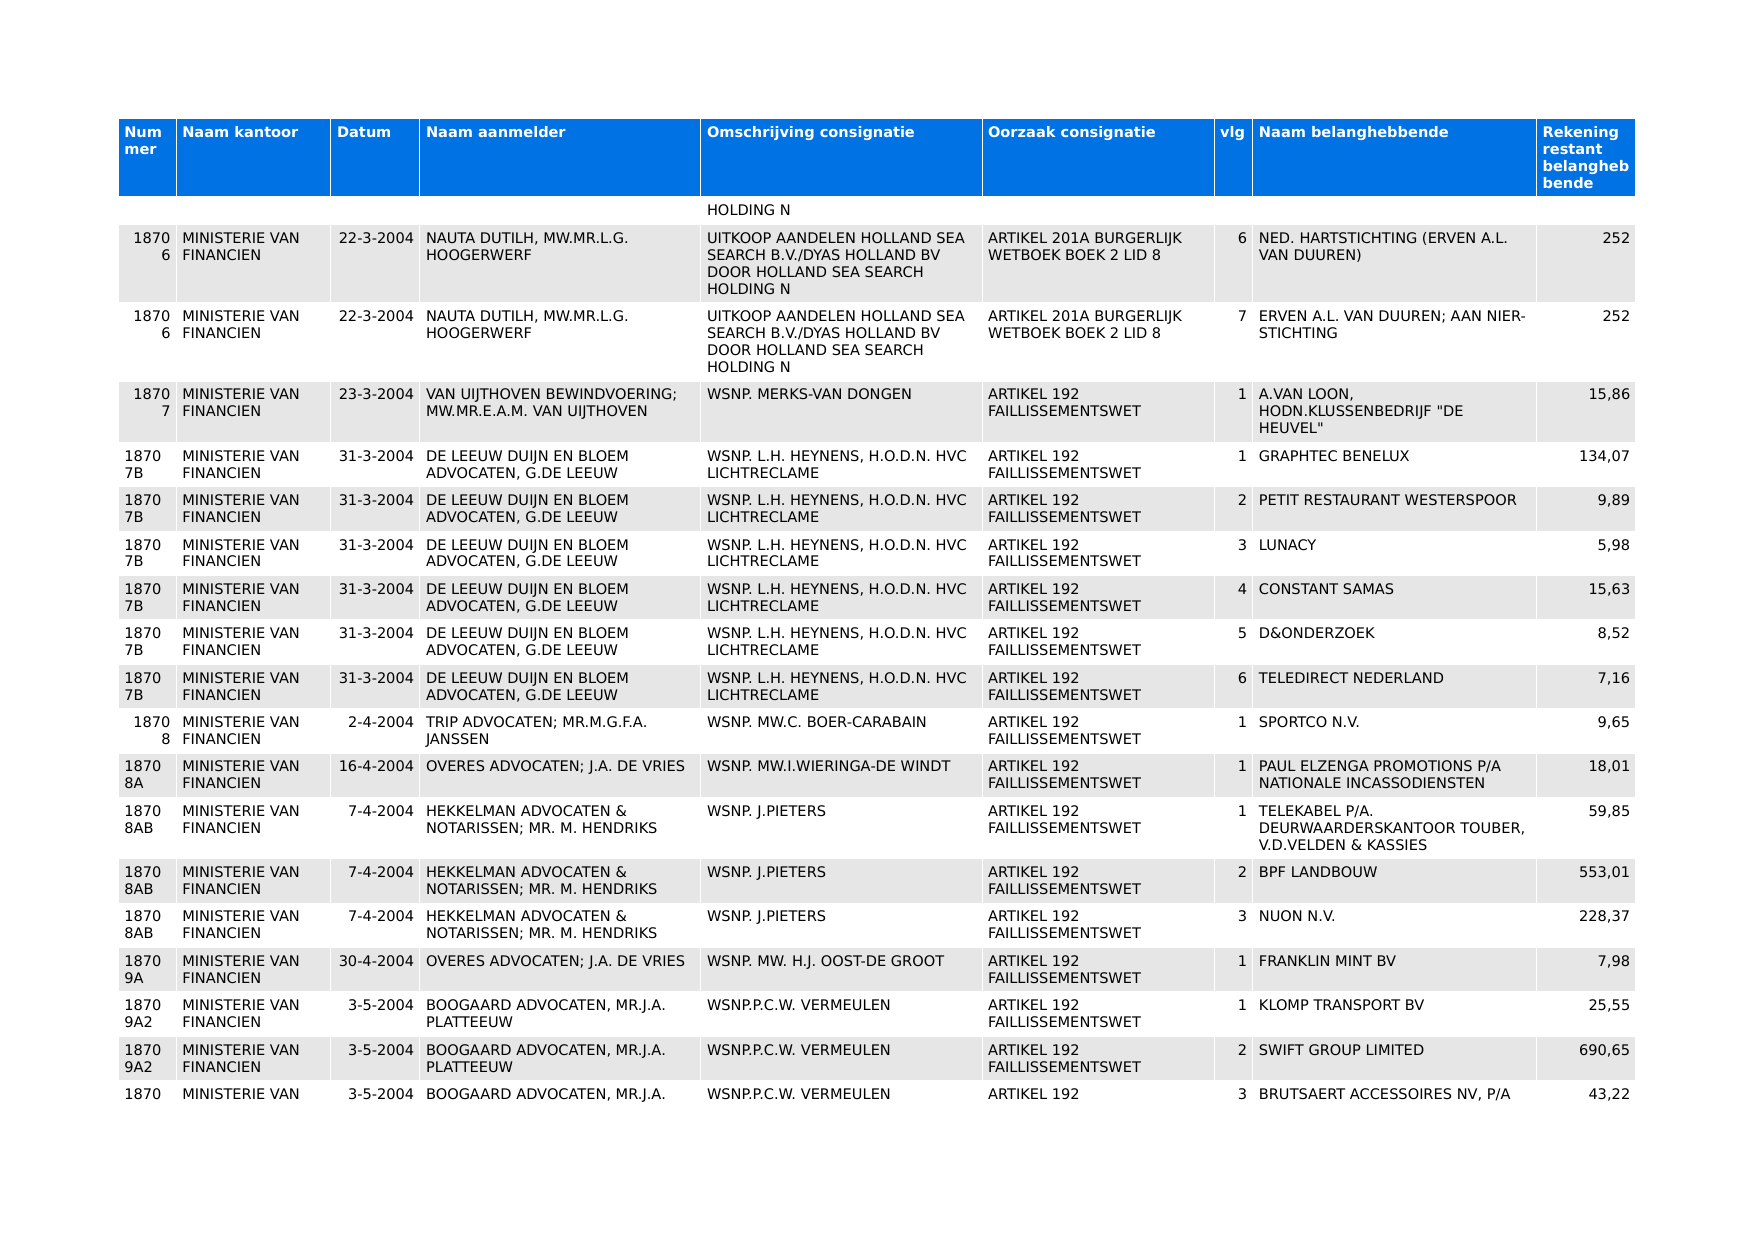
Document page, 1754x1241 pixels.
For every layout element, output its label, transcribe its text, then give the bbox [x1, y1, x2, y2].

table_cell [331, 198, 419, 224]
table_cell SWIFT GROUP LIMITED [1253, 1037, 1536, 1080]
table_cell 228,37 [1537, 904, 1635, 947]
table_cell [177, 198, 330, 224]
table_cell 9,89 [1537, 487, 1635, 531]
table_cell WSNP. MW.I.WIERINGA-DE WINDT [701, 754, 982, 797]
table_cell 18706 [119, 225, 176, 302]
table_cell DE LEEUW DUIJN EN BLOEM ADVOCATEN, G.DE LEEUW [420, 532, 700, 575]
table_cell [119, 198, 176, 224]
table_cell MINISTERIE VAN FINANCIEN [177, 487, 330, 531]
table_cell 3 [1215, 904, 1252, 947]
table_cell 18,01 [1537, 754, 1635, 797]
table_cell 690,65 [1537, 1037, 1635, 1080]
table_cell TRIP ADVOCATEN; MR.M.G.F.A. JANSSEN [420, 709, 700, 752]
table_cell BOOGAARD ADVOCATEN, MR.J.A. PLATTEEUW [420, 1037, 700, 1080]
table_cell [1215, 198, 1252, 224]
table_cell DE LEEUW DUIJN EN BLOEM ADVOCATEN, G.DE LEEUW [420, 443, 700, 486]
table_cell 2 [1215, 859, 1252, 903]
table_cell 3-5-2004 [331, 1081, 419, 1107]
table_cell 31-3-2004 [331, 665, 419, 708]
table_cell WSNP.P.C.W. VERMEULEN [701, 1037, 982, 1080]
table_cell 15,63 [1537, 576, 1635, 619]
table_cell NAUTA DUTILH, MW.MR.L.G. HOOGERWERF [420, 225, 700, 302]
table_cell WSNP. J.PIETERS [701, 859, 982, 903]
table_cell MINISTERIE VAN FINANCIEN [177, 904, 330, 947]
table_cell DE LEEUW DUIJN EN BLOEM ADVOCATEN, G.DE LEEUW [420, 620, 700, 664]
table_cell 18707B [119, 443, 176, 486]
table_cell ARTIKEL 201A BURGERLIJK WETBOEK BOEK 2 LID 8 [983, 303, 1214, 381]
table_header Omschrijving consignatie [701, 119, 982, 196]
table_cell [1537, 198, 1635, 224]
table_cell ARTIKEL 192 FAILLISSEMENTSWET [983, 798, 1214, 858]
table_cell 5 [1215, 620, 1252, 664]
table_cell [1253, 198, 1536, 224]
table_cell [983, 198, 1214, 224]
table_cell LUNACY [1253, 532, 1536, 575]
table_cell 9,65 [1537, 709, 1635, 752]
table_cell 22-3-2004 [331, 225, 419, 302]
table_cell 1 [1215, 754, 1252, 797]
table_cell 18707B [119, 532, 176, 575]
table_cell ARTIKEL 192 FAILLISSEMENTSWET [983, 1037, 1214, 1080]
table_cell 43,22 [1537, 1081, 1635, 1107]
table_cell 1 [1215, 709, 1252, 752]
table_cell 1 [1215, 382, 1252, 442]
table_cell 18708AB [119, 859, 176, 903]
table_cell 3 [1215, 1081, 1252, 1107]
table_cell 1 [1215, 798, 1252, 858]
table_cell WSNP. L.H. HEYNENS, H.O.D.N. HVC LICHTRECLAME [701, 443, 982, 486]
table_cell OVERES ADVOCATEN; J.A. DE VRIES [420, 948, 700, 991]
table_cell MINISTERIE VAN FINANCIEN [177, 532, 330, 575]
table_cell SPORTCO N.V. [1253, 709, 1536, 752]
table_cell ARTIKEL 201A BURGERLIJK WETBOEK BOEK 2 LID 8 [983, 225, 1214, 302]
table_cell BOOGAARD ADVOCATEN, MR.J.A. [420, 1081, 700, 1107]
table_cell 1 [1215, 443, 1252, 486]
table_cell 3 [1215, 532, 1252, 575]
table_cell GRAPHTEC BENELUX [1253, 443, 1536, 486]
table_cell 30-4-2004 [331, 948, 419, 991]
table_cell 1 [1215, 948, 1252, 991]
table_cell WSNP. L.H. HEYNENS, H.O.D.N. HVC LICHTRECLAME [701, 532, 982, 575]
table_cell ARTIKEL 192 FAILLISSEMENTSWET [983, 532, 1214, 575]
table_cell 18707B [119, 665, 176, 708]
table_cell WSNP. J.PIETERS [701, 904, 982, 947]
table_header Datum [331, 119, 419, 196]
table_cell ERVEN A.L. VAN DUUREN; AAN NIER-STICHTING [1253, 303, 1536, 381]
table_header Naam aanmelder [420, 119, 700, 196]
table_cell 18709A2 [119, 1037, 176, 1080]
table_cell 7,16 [1537, 665, 1635, 708]
table_cell MINISTERIE VAN [177, 1081, 330, 1107]
table_cell CONSTANT SAMAS [1253, 576, 1536, 619]
table_cell ARTIKEL 192 FAILLISSEMENTSWET [983, 709, 1214, 752]
table_cell 18707B [119, 620, 176, 664]
table_cell ARTIKEL 192 [983, 1081, 1214, 1107]
table_cell DE LEEUW DUIJN EN BLOEM ADVOCATEN, G.DE LEEUW [420, 665, 700, 708]
table_cell ARTIKEL 192 FAILLISSEMENTSWET [983, 665, 1214, 708]
table_cell 18707 [119, 382, 176, 442]
table_header Naam belanghebbende [1253, 119, 1536, 196]
table_cell 7,98 [1537, 948, 1635, 991]
table_cell TELEKABEL P/A. DEURWAARDERSKANTOOR TOUBER, V.D.VELDEN & KASSIES [1253, 798, 1536, 858]
table_cell ARTIKEL 192 FAILLISSEMENTSWET [983, 754, 1214, 797]
table_cell 5,98 [1537, 532, 1635, 575]
table_cell HEKKELMAN ADVOCATEN & NOTARISSEN; MR. M. HENDRIKS [420, 859, 700, 903]
table_cell 31-3-2004 [331, 576, 419, 619]
table_cell NUON N.V. [1253, 904, 1536, 947]
table_cell MINISTERIE VAN FINANCIEN [177, 754, 330, 797]
table_cell 7 [1215, 303, 1252, 381]
table_cell ARTIKEL 192 FAILLISSEMENTSWET [983, 443, 1214, 486]
table_cell PETIT RESTAURANT WESTERSPOOR [1253, 487, 1536, 531]
table_cell ARTIKEL 192 FAILLISSEMENTSWET [983, 382, 1214, 442]
table_cell HEKKELMAN ADVOCATEN & NOTARISSEN; MR. M. HENDRIKS [420, 904, 700, 947]
table_header Oorzaak consignatie [983, 119, 1214, 196]
table_cell 252 [1537, 303, 1635, 381]
table_cell 3-5-2004 [331, 1037, 419, 1080]
table_cell TELEDIRECT NEDERLAND [1253, 665, 1536, 708]
table_cell 18709A [119, 948, 176, 991]
table_cell 18708AB [119, 904, 176, 947]
table_cell 18708AB [119, 798, 176, 858]
table_cell NED. HARTSTICHTING (ERVEN A.L. VAN DUUREN) [1253, 225, 1536, 302]
table_cell 8,52 [1537, 620, 1635, 664]
table_cell 22-3-2004 [331, 303, 419, 381]
table_cell 1 [1215, 993, 1252, 1036]
table_cell 4 [1215, 576, 1252, 619]
table_cell UITKOOP AANDELEN HOLLAND SEA SEARCH B.V./DYAS HOLLAND BV DOOR HOLLAND SEA SEARCH HOLDING N [701, 225, 982, 302]
table_cell 15,86 [1537, 382, 1635, 442]
table_cell ARTIKEL 192 FAILLISSEMENTSWET [983, 487, 1214, 531]
table_cell 31-3-2004 [331, 532, 419, 575]
table_cell 2-4-2004 [331, 709, 419, 752]
table_cell WSNP. L.H. HEYNENS, H.O.D.N. HVC LICHTRECLAME [701, 665, 982, 708]
table_cell NAUTA DUTILH, MW.MR.L.G. HOOGERWERF [420, 303, 700, 381]
table_cell 18709A2 [119, 993, 176, 1036]
table_cell DE LEEUW DUIJN EN BLOEM ADVOCATEN, G.DE LEEUW [420, 487, 700, 531]
table_cell WSNP. L.H. HEYNENS, H.O.D.N. HVC LICHTRECLAME [701, 576, 982, 619]
table_cell ARTIKEL 192 FAILLISSEMENTSWET [983, 576, 1214, 619]
table_header Rekening restant belanghebbende [1537, 119, 1635, 196]
table_cell KLOMP TRANSPORT BV [1253, 993, 1536, 1036]
table_cell 6 [1215, 225, 1252, 302]
table_cell 18708 [119, 709, 176, 752]
table_cell WSNP. MERKS-VAN DONGEN [701, 382, 982, 442]
table_cell MINISTERIE VAN FINANCIEN [177, 382, 330, 442]
table_cell [420, 198, 700, 224]
table_cell ARTIKEL 192 FAILLISSEMENTSWET [983, 859, 1214, 903]
table_cell BOOGAARD ADVOCATEN, MR.J.A. PLATTEEUW [420, 993, 700, 1036]
table_cell MINISTERIE VAN FINANCIEN [177, 993, 330, 1036]
table_cell WSNP. J.PIETERS [701, 798, 982, 858]
table_cell MINISTERIE VAN FINANCIEN [177, 948, 330, 991]
table_cell MINISTERIE VAN FINANCIEN [177, 709, 330, 752]
table_cell 7-4-2004 [331, 859, 419, 903]
table_cell A.VAN LOON, HODN.KLUSSENBEDRIJF "DE HEUVEL" [1253, 382, 1536, 442]
table_cell MINISTERIE VAN FINANCIEN [177, 859, 330, 903]
table_cell MINISTERIE VAN FINANCIEN [177, 443, 330, 486]
table_cell ARTIKEL 192 FAILLISSEMENTSWET [983, 620, 1214, 664]
table_cell BPF LANDBOUW [1253, 859, 1536, 903]
table_header Nummer [119, 119, 176, 196]
table_cell 134,07 [1537, 443, 1635, 486]
table_cell WSNP.P.C.W. VERMEULEN [701, 993, 982, 1036]
table_cell 31-3-2004 [331, 443, 419, 486]
table_cell PAUL ELZENGA PROMOTIONS P/A NATIONALE INCASSODIENSTEN [1253, 754, 1536, 797]
table_cell WSNP.P.C.W. VERMEULEN [701, 1081, 982, 1107]
table_cell 23-3-2004 [331, 382, 419, 442]
table_cell 6 [1215, 665, 1252, 708]
table_cell 31-3-2004 [331, 620, 419, 664]
table_cell WSNP. L.H. HEYNENS, H.O.D.N. HVC LICHTRECLAME [701, 487, 982, 531]
table_cell D&ONDERZOEK [1253, 620, 1536, 664]
table_cell HOLDING N [701, 198, 982, 224]
table_cell 7-4-2004 [331, 798, 419, 858]
table_cell MINISTERIE VAN FINANCIEN [177, 665, 330, 708]
table_cell 18708A [119, 754, 176, 797]
table_cell 16-4-2004 [331, 754, 419, 797]
table_cell UITKOOP AANDELEN HOLLAND SEA SEARCH B.V./DYAS HOLLAND BV DOOR HOLLAND SEA SEARCH HOLDING N [701, 303, 982, 381]
table_cell VAN UIJTHOVEN BEWINDVOERING; MW.MR.E.A.M. VAN UIJTHOVEN [420, 382, 700, 442]
table_cell ARTIKEL 192 FAILLISSEMENTSWET [983, 948, 1214, 991]
table_cell 18707B [119, 487, 176, 531]
table_header vlg [1215, 119, 1252, 196]
table_cell 2 [1215, 1037, 1252, 1080]
table_cell 2 [1215, 487, 1252, 531]
table_cell ARTIKEL 192 FAILLISSEMENTSWET [983, 904, 1214, 947]
table_cell MINISTERIE VAN FINANCIEN [177, 576, 330, 619]
table_cell 59,85 [1537, 798, 1635, 858]
table_cell DE LEEUW DUIJN EN BLOEM ADVOCATEN, G.DE LEEUW [420, 576, 700, 619]
table_cell 1870 [119, 1081, 176, 1107]
table_cell WSNP. MW.C. BOER-CARABAIN [701, 709, 982, 752]
table_cell 553,01 [1537, 859, 1635, 903]
table_cell FRANKLIN MINT BV [1253, 948, 1536, 991]
table_cell WSNP. MW. H.J. OOST-DE GROOT [701, 948, 982, 991]
table_cell 252 [1537, 225, 1635, 302]
table_header Naam kantoor [177, 119, 330, 196]
table_cell WSNP. L.H. HEYNENS, H.O.D.N. HVC LICHTRECLAME [701, 620, 982, 664]
table_cell 18707B [119, 576, 176, 619]
table_cell ARTIKEL 192 FAILLISSEMENTSWET [983, 993, 1214, 1036]
table_cell 25,55 [1537, 993, 1635, 1036]
table_cell 18706 [119, 303, 176, 381]
table_cell 31-3-2004 [331, 487, 419, 531]
table_cell 7-4-2004 [331, 904, 419, 947]
table_cell HEKKELMAN ADVOCATEN & NOTARISSEN; MR. M. HENDRIKS [420, 798, 700, 858]
table_cell BRUTSAERT ACCESSOIRES NV, P/A [1253, 1081, 1536, 1107]
table_cell 3-5-2004 [331, 993, 419, 1036]
table_cell MINISTERIE VAN FINANCIEN [177, 303, 330, 381]
table_cell OVERES ADVOCATEN; J.A. DE VRIES [420, 754, 700, 797]
table_cell MINISTERIE VAN FINANCIEN [177, 225, 330, 302]
table_cell MINISTERIE VAN FINANCIEN [177, 1037, 330, 1080]
table_cell MINISTERIE VAN FINANCIEN [177, 620, 330, 664]
table_cell MINISTERIE VAN FINANCIEN [177, 798, 330, 858]
